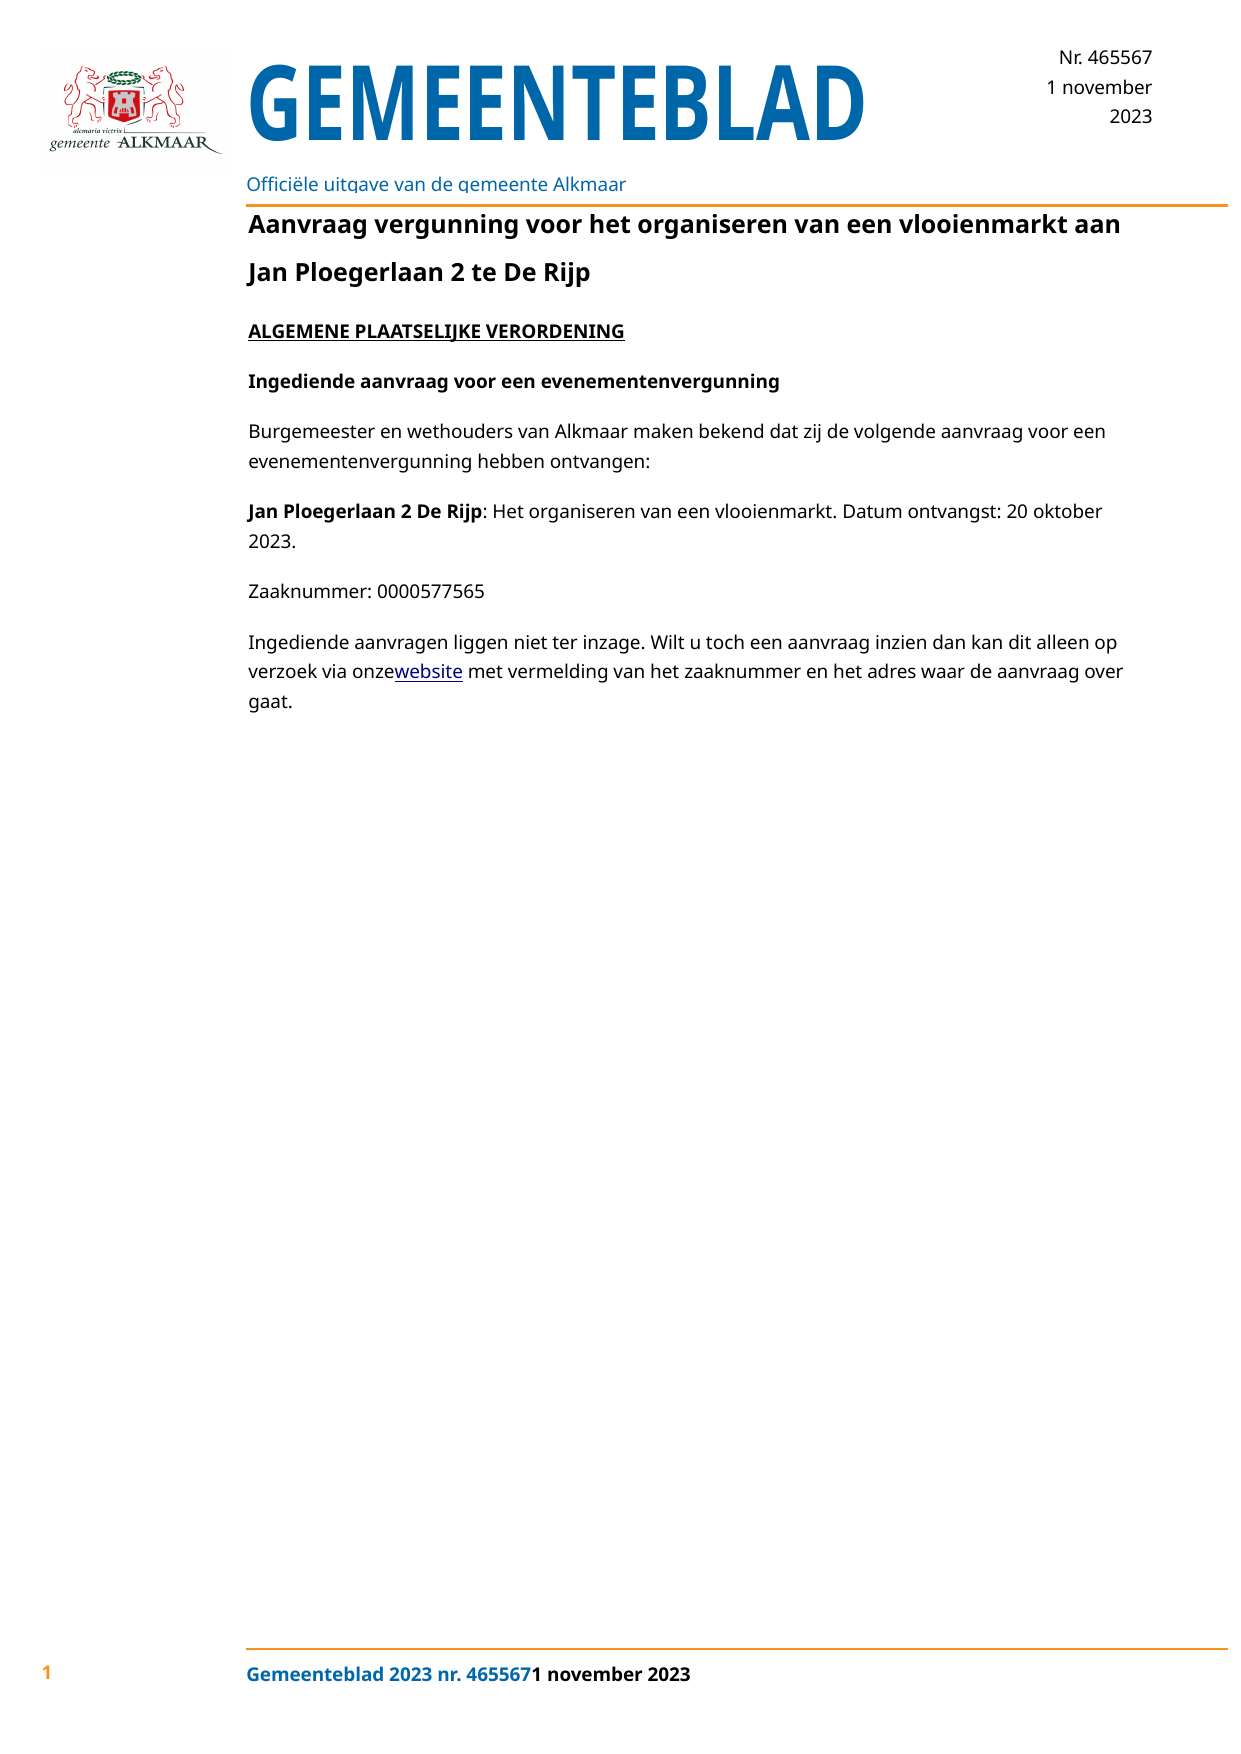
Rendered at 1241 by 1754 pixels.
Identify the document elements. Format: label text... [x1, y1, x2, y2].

text Ingediende aanvragen liggen niet ter inzage. Wilt u toch een aanvraag inzien dan kan dit alleen op verzoek via onzewebsite met vermelding van het zaaknummer en het adres waar de aanvraag over gaat. [248, 629, 1152, 714]
text ALGEMENE PLAATSELIJKE VERORDENING [248, 318, 1152, 344]
picture [41, 47, 231, 172]
text Aanvraag vergunning voor het organiseren van een vlooienmarkt aan Jan Ploegerlaan 2 te De Rijp [248, 207, 1152, 288]
text Zaaknummer: 0000577565 [248, 579, 1152, 604]
text Jan Ploegerlaan 2 De Rijp: Het organiseren van een vlooienmarkt. Datum ontvangst: 20 oktober 2023. [248, 499, 1152, 554]
text Ingediende aanvraag voor een evenementenvergunning [248, 368, 1152, 394]
text Burgemeester en wethouders van Alkmaar maken bekend dat zij de volgende aanvraag voor een evenementenvergunning hebben ontvangen: [248, 419, 1152, 474]
